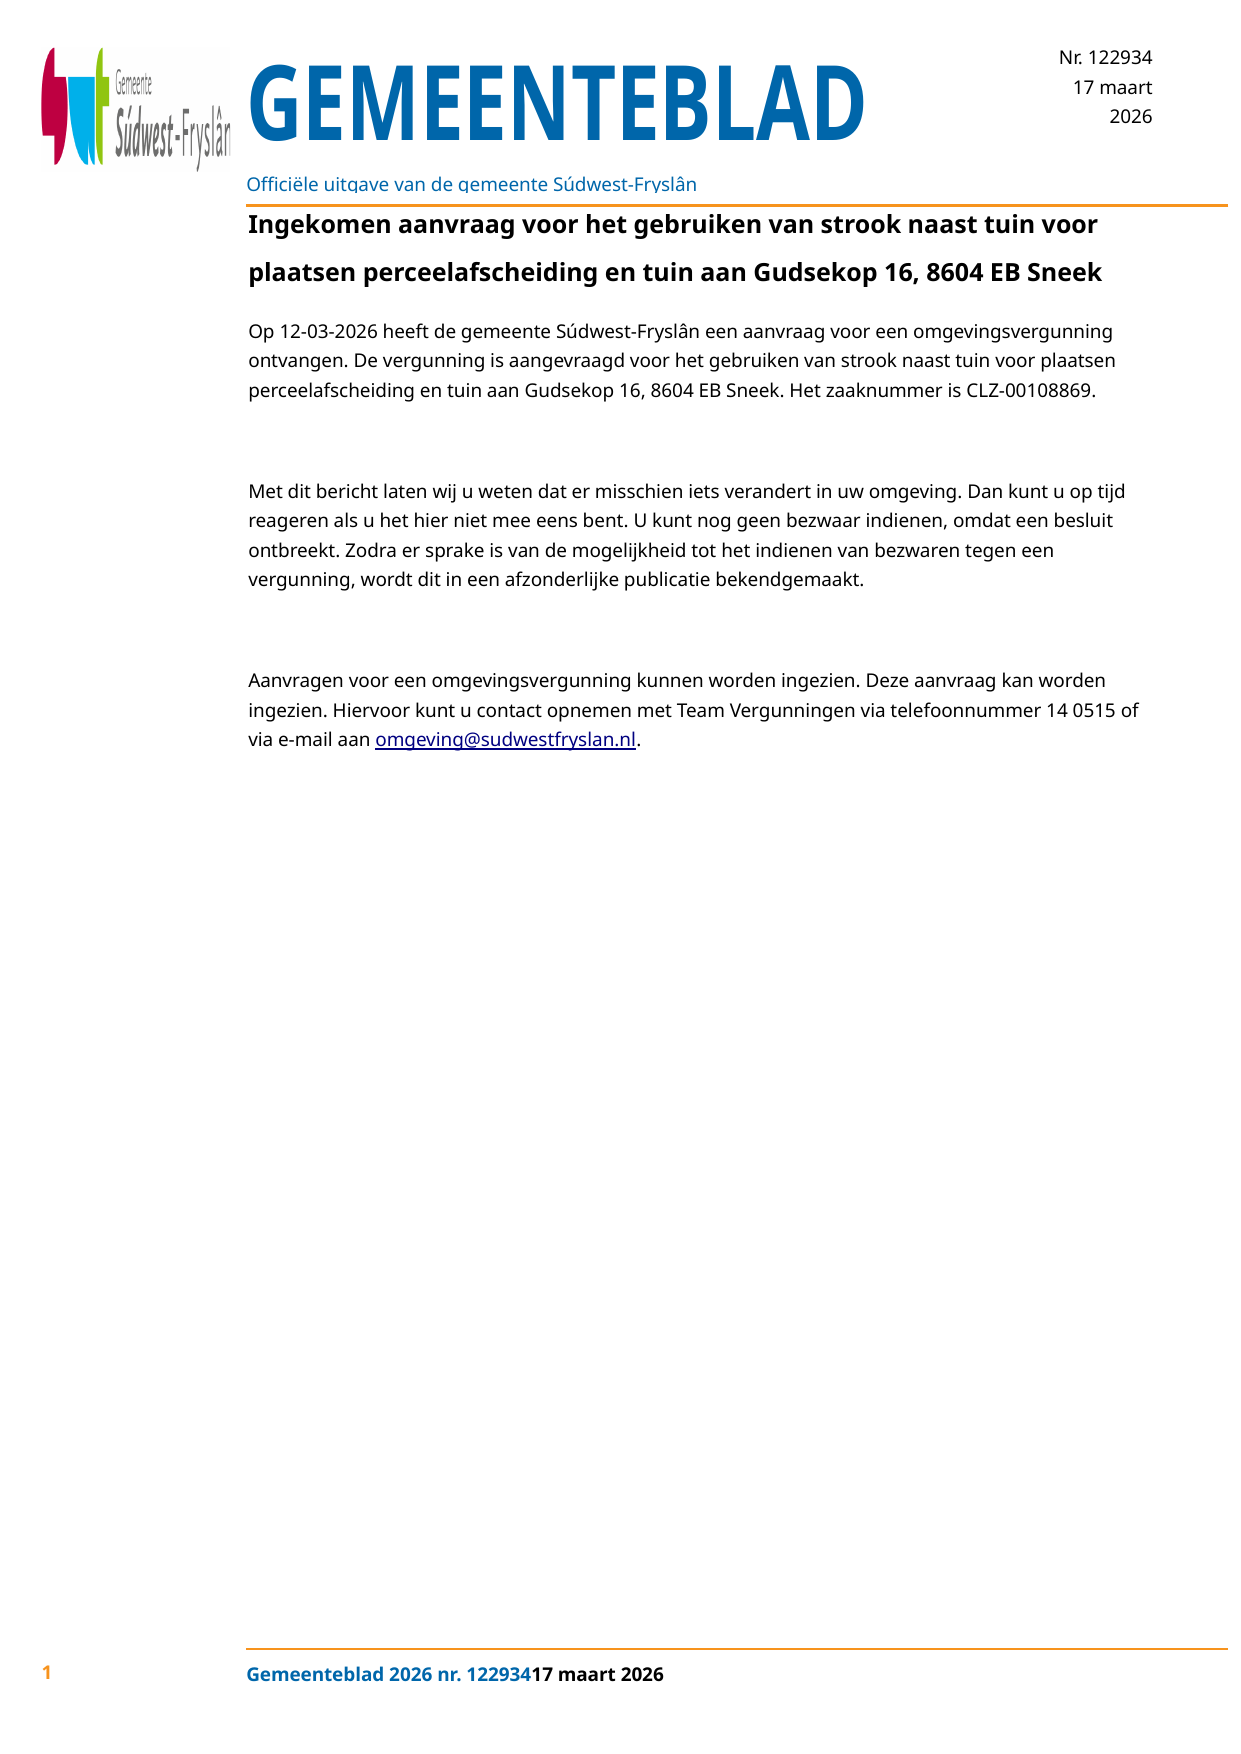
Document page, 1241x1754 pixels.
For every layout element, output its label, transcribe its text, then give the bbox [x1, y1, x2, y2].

text Met dit bericht laten wij u weten dat er misschien iets verandert in uw omgeving. Dan kunt u op tijd reageren als u het hier niet mee eens bent. U kunt nog geen bezwaar indienen, omdat een besluit ontbreekt. Zodra er sprake is van de mogelijkheid tot het indienen van bezwaren tegen een vergunning, wordt dit in een afzonderlijke publicatie bekendgemaakt. [248, 478, 1152, 592]
text Aanvragen voor een omgevingsvergunning kunnen worden ingezien. Deze aanvraag kan worden ingezien. Hiervoor kunt u contact opnemen met Team Vergunningen via telefoonnummer 14 0515 of via e-mail aan omgeving@sudwestfryslan.nl. [248, 667, 1152, 752]
text Ingekomen aanvraag voor het gebruiken van strook naast tuin voor plaatsen perceelafscheiding en tuin aan Gudsekop 16, 8604 EB Sneek [248, 207, 1152, 288]
text Op 12-03-2026 heeft de gemeente Súdwest-Fryslân een aanvraag voor een omgevingsvergunning ontvangen. De vergunning is aangevraagd voor het gebruiken van strook naast tuin voor plaatsen perceelafscheiding en tuin aan Gudsekop 16, 8604 EB Sneek. Het zaaknummer is CLZ-00108869. [248, 318, 1152, 403]
picture [41, 47, 231, 172]
